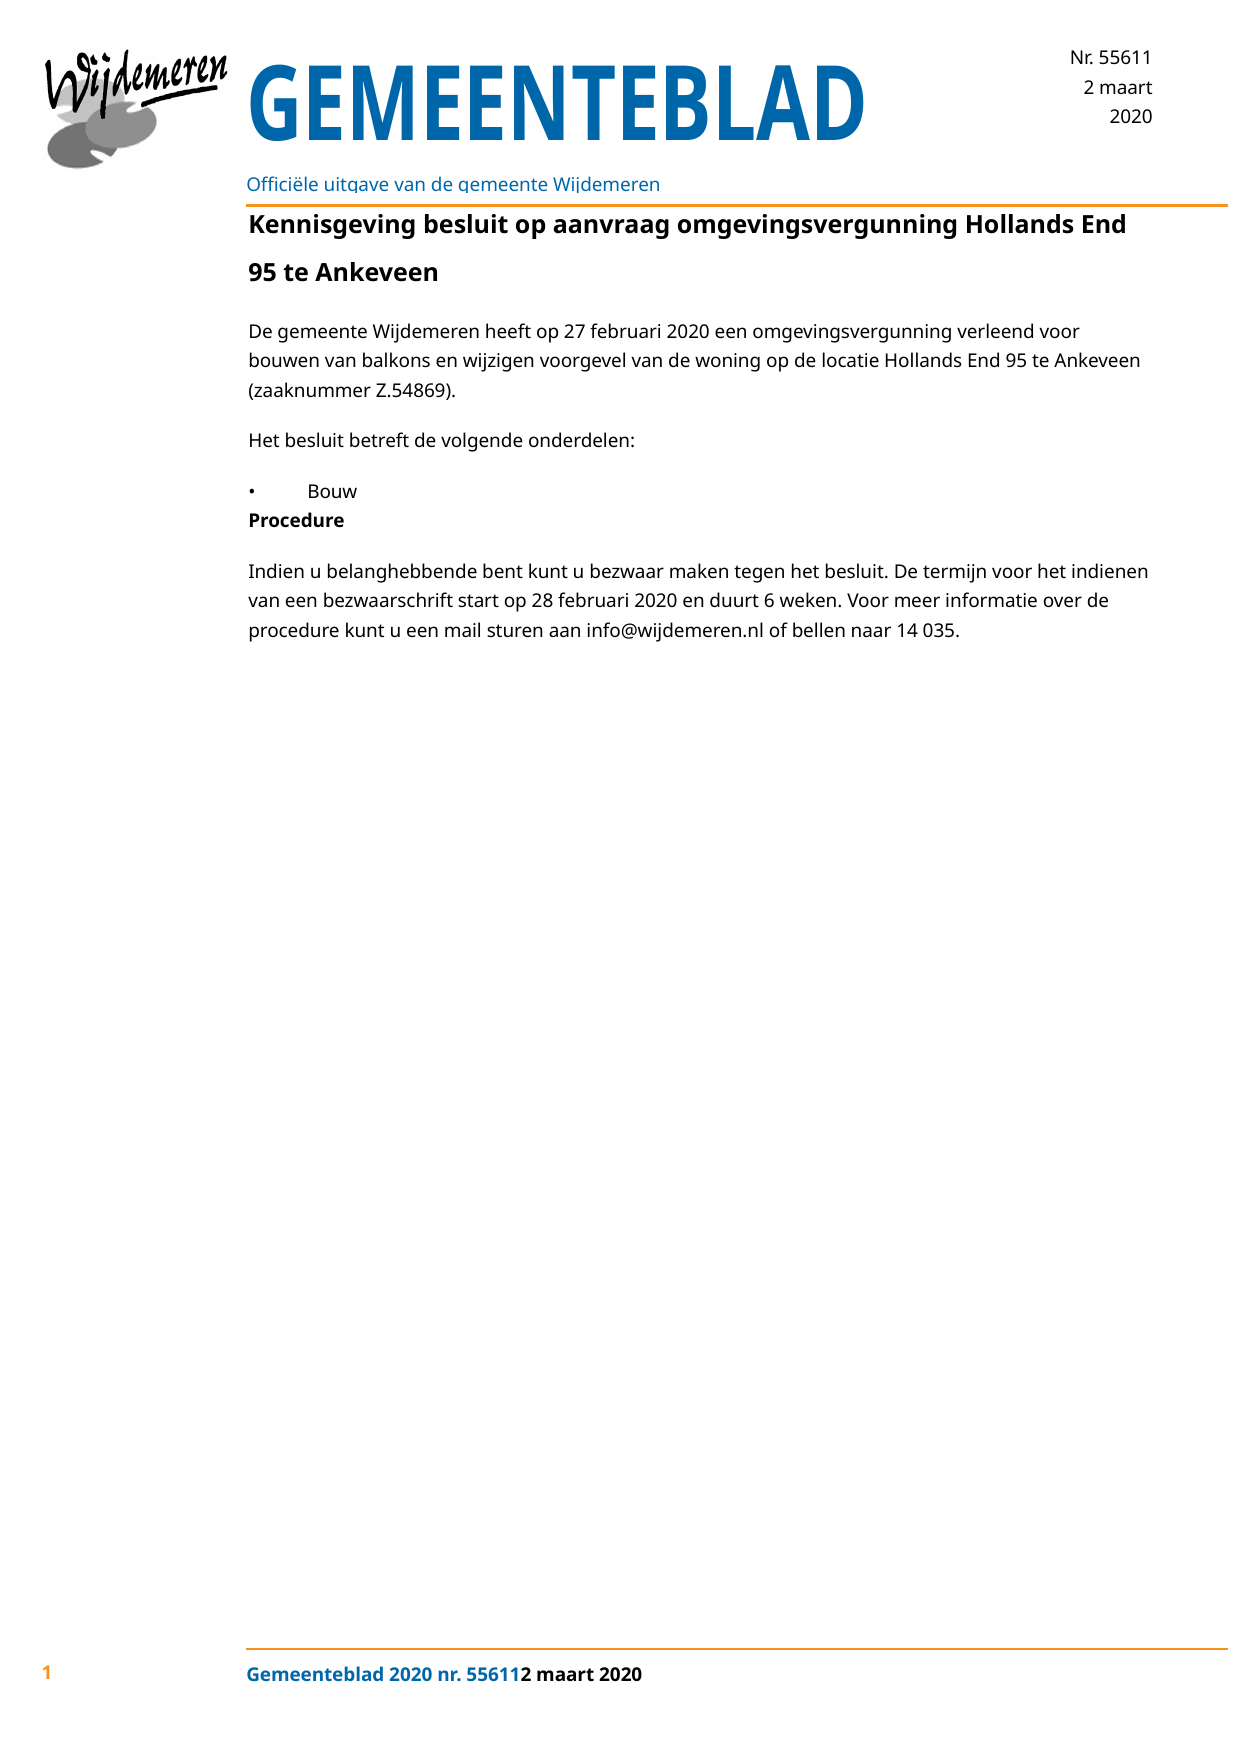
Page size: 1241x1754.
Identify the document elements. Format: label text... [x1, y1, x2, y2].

text Het besluit betreft de volgende onderdelen: [248, 427, 1152, 453]
list Bouw [248, 478, 1152, 504]
text Kennisgeving besluit op aanvraag omgevingsvergunning Hollands End 95 te Ankeveen [248, 207, 1152, 288]
text Procedure [248, 507, 1152, 533]
text De gemeente Wijdemeren heeft op 27 februari 2020 een omgevingsvergunning verleend voor bouwen van balkons en wijzigen voorgevel van de woning op de locatie Hollands End 95 te Ankeveen (zaaknummer Z.54869). [248, 318, 1152, 403]
picture [41, 47, 231, 172]
text Indien u belanghebbende bent kunt u bezwaar maken tegen het besluit. De termijn voor het indienen van een bezwaarschrift start op 28 februari 2020 en duurt 6 weken. Voor meer informatie over de procedure kunt u een mail sturen aan info@wijdemeren.nl of bellen naar 14 035. [248, 558, 1152, 643]
